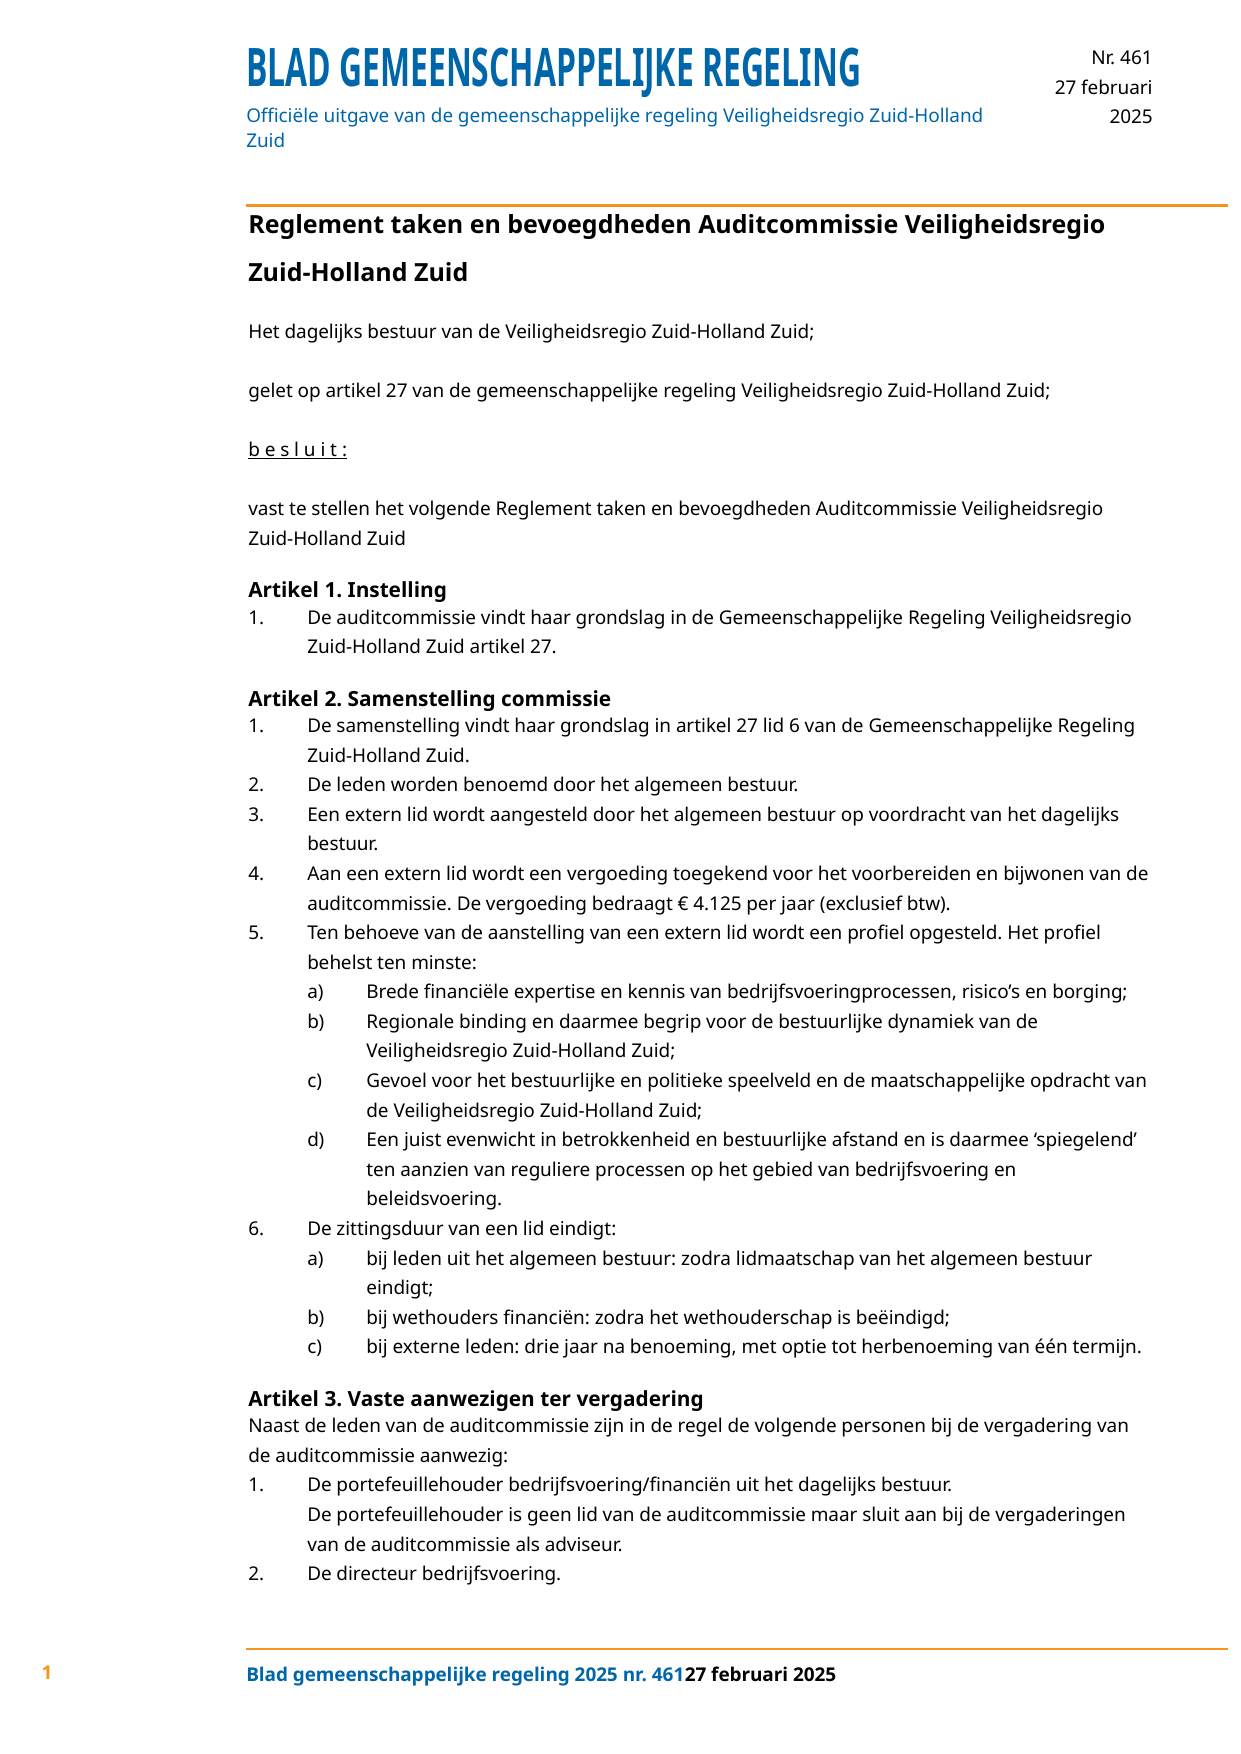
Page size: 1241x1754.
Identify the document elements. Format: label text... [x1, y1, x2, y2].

list De zittingsduur van een lid eindigt: [248, 1215, 1152, 1241]
picture [41, 47, 231, 172]
list De leden worden benoemd door het algemeen bestuur. [248, 771, 1152, 797]
list bij wethouders financiën: zodra het wethouderschap is beëindigd; [307, 1304, 1152, 1330]
text Reglement taken en bevoegdheden Auditcommissie Veiligheidsregio Zuid-Holland Zuid [248, 207, 1152, 288]
text b e s l u i t : [248, 436, 1152, 462]
list De samenstelling vindt haar grondslag in artikel 27 lid 6 van de Gemeenschappelijke Regeling Zuid-Holland Zuid. [248, 712, 1152, 768]
text gelet op artikel 27 van de gemeenschappelijke regeling Veiligheidsregio Zuid-Holland Zuid; [248, 377, 1152, 403]
list bij externe leden: drie jaar na benoeming, met optie tot herbenoeming van één termijn. [307, 1333, 1152, 1359]
list bij leden uit het algemeen bestuur: zodra lidmaatschap van het algemeen bestuur eindigt; [307, 1245, 1152, 1300]
list De auditcommissie vindt haar grondslag in de Gemeenschappelijke Regeling Veiligheidsregio Zuid-Holland Zuid artikel 27. [248, 604, 1152, 659]
text Artikel 2. Samenstelling commissie [248, 684, 1152, 712]
list Een extern lid wordt aangesteld door het algemeen bestuur op voordracht van het dagelijks bestuur. [248, 801, 1152, 856]
list Regionale binding en daarmee begrip voor de bestuurlijke dynamiek van de Veiligheidsregio Zuid-Holland Zuid; [307, 1008, 1152, 1063]
list Gevoel voor het bestuurlijke en politieke speelveld en de maatschappelijke opdracht van de Veiligheidsregio Zuid-Holland Zuid; [307, 1067, 1152, 1123]
list Aan een extern lid wordt een vergoeding toegekend voor het voorbereiden en bijwonen van de auditcommissie. De vergoeding bedraagt € 4.125 per jaar (exclusief btw). [248, 860, 1152, 916]
text Het dagelijks bestuur van de Veiligheidsregio Zuid-Holland Zuid; [248, 318, 1152, 344]
list De directeur bedrijfsvoering. [248, 1560, 1152, 1586]
text vast te stellen het volgende Reglement taken en bevoegdheden Auditcommissie Veiligheidsregio Zuid-Holland Zuid [248, 495, 1152, 551]
list Een juist evenwicht in betrokkenheid en bestuurlijke afstand en is daarmee ‘spiegelend’ ten aanzien van reguliere processen op het gebied van bedrijfsvoering en beleidsvoering. [307, 1126, 1152, 1211]
text Artikel 1. Instelling [248, 575, 1152, 604]
list Ten behoeve van de aanstelling van een extern lid wordt een profiel opgesteld. Het profiel behelst ten minste: [248, 919, 1152, 975]
text Artikel 3. Vaste aanwezigen ter vergadering [248, 1384, 1152, 1412]
text Naast de leden van de auditcommissie zijn in de regel de volgende personen bij de vergadering van de auditcommissie aanwezig: [248, 1412, 1152, 1468]
list De portefeuillehouder is geen lid van de auditcommissie maar sluit aan bij de vergaderingen van de auditcommissie als adviseur. [248, 1501, 1152, 1556]
list De portefeuillehouder bedrijfsvoering/financiën uit het dagelijks bestuur. [248, 1472, 1152, 1497]
list Brede financiële expertise en kennis van bedrijfsvoeringprocessen, risico’s en borging; [307, 978, 1152, 1004]
